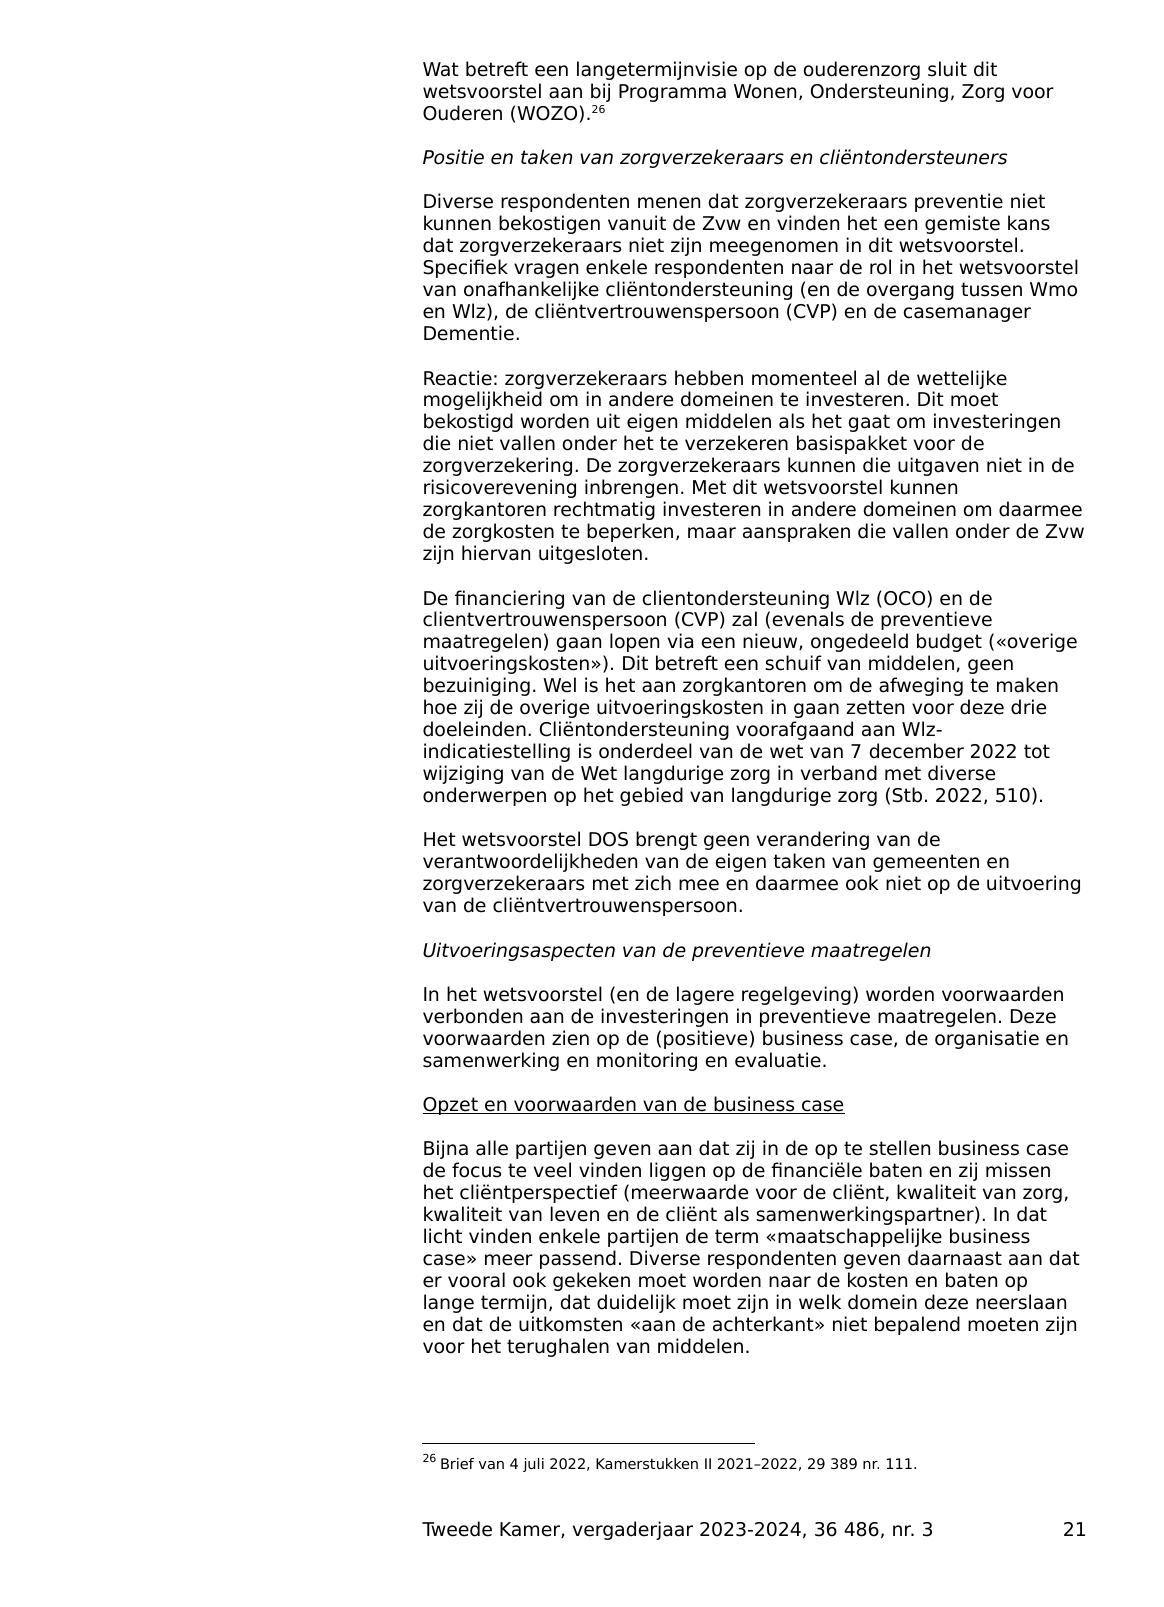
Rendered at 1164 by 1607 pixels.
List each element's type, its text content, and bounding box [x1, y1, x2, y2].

text Bijna alle partijen geven aan dat zij in de op te stellen business case de focus te veel vinden liggen op de financiële baten en zij missen het cliëntperspectief (meerwaarde voor de cliënt, kwaliteit van zorg, kwaliteit van leven en de cliënt als samenwerkingspartner). In dat licht vinden enkele partijen de term «maatschappelijke business case» meer passend. Diverse respondenten geven daarnaast aan dat er vooral ook gekeken moet worden naar de kosten en baten op lange termijn, dat duidelijk moet zijn in welk domein deze neerslaan en dat de uitkomsten «aan de achterkant» niet bepalend moeten zijn voor het terughalen van middelen. [422, 1138, 1087, 1358]
text Het wetsvoorstel DOS brengt geen verandering van de verantwoordelijkheden van de eigen taken van gemeenten en zorgverzekeraars met zich mee en daarmee ook niet op de uitvoering van de cliëntvertrouwenspersoon. [422, 829, 1087, 917]
text Diverse respondenten menen dat zorgverzekeraars preventie niet kunnen bekostigen vanuit de Zvw en vinden het een gemiste kans dat zorgverzekeraars niet zijn meegenomen in dit wetsvoorstel. Specifiek vragen enkele respondenten naar de rol in het wetsvoorstel van onafhankelijke cliëntondersteuning (en de overgang tussen Wmo en Wlz), de cliëntvertrouwenspersoon (CVP) en de casemanager Dementie. [422, 191, 1087, 345]
text Wat betreft een langetermijnvisie op de ouderenzorg sluit dit wetsvoorstel aan bij Programma Wonen, Ondersteuning, Zorg voor Ouderen (WOZO). [422, 59, 1087, 125]
text Brief van 4 juli 2022, Kamerstukken II 2021–2022, 29 389 nr. 111. [422, 1452, 1087, 1474]
text Reactie: zorgverzekeraars hebben momenteel al de wettelijke mogelijkheid om in andere domeinen te investeren. Dit moet bekostigd worden uit eigen middelen als het gaat om investeringen die niet vallen onder het te verzekeren basispakket voor de zorgverzekering. De zorgverzekeraars kunnen die uitgaven niet in de risicoverevening inbrengen. Met dit wetsvoorstel kunnen zorgkantoren rechtmatig investeren in andere domeinen om daarmee de zorgkosten te beperken, maar aanspraken die vallen onder de Zvw zijn hiervan uitgesloten. [422, 367, 1087, 565]
text In het wetsvoorstel (en de lagere regelgeving) worden voorwaarden verbonden aan de investeringen in preventieve maatregelen. Deze voorwaarden zien op de (positieve) business case, de organisatie en samenwerking en monitoring en evaluatie. [422, 984, 1087, 1072]
text De financiering van de clientondersteuning Wlz (OCO) en de clientvertrouwenspersoon (CVP) zal (evenals de preventieve maatregelen) gaan lopen via een nieuw, ongedeeld budget («overige uitvoeringskosten»). Dit betreft een schuif van middelen, geen bezuiniging. Wel is het aan zorgkantoren om de afweging te maken hoe zij de overige uitvoeringskosten in gaan zetten voor deze drie doeleinden. Cliëntondersteuning voorafgaand aan Wlz-indicatiestelling is onderdeel van de wet van 7 december 2022 tot wijziging van de Wet langdurige zorg in verband met diverse onderwerpen op het gebied van langdurige zorg (Stb. 2022, 510). [422, 587, 1087, 807]
subtitle Positie en taken van zorgverzekeraars en cliëntondersteuners [422, 147, 1087, 169]
subtitle Opzet en voorwaarden van de business case [422, 1094, 1087, 1116]
subtitle Uitvoeringsaspecten van de preventieve maatregelen [422, 939, 1087, 961]
